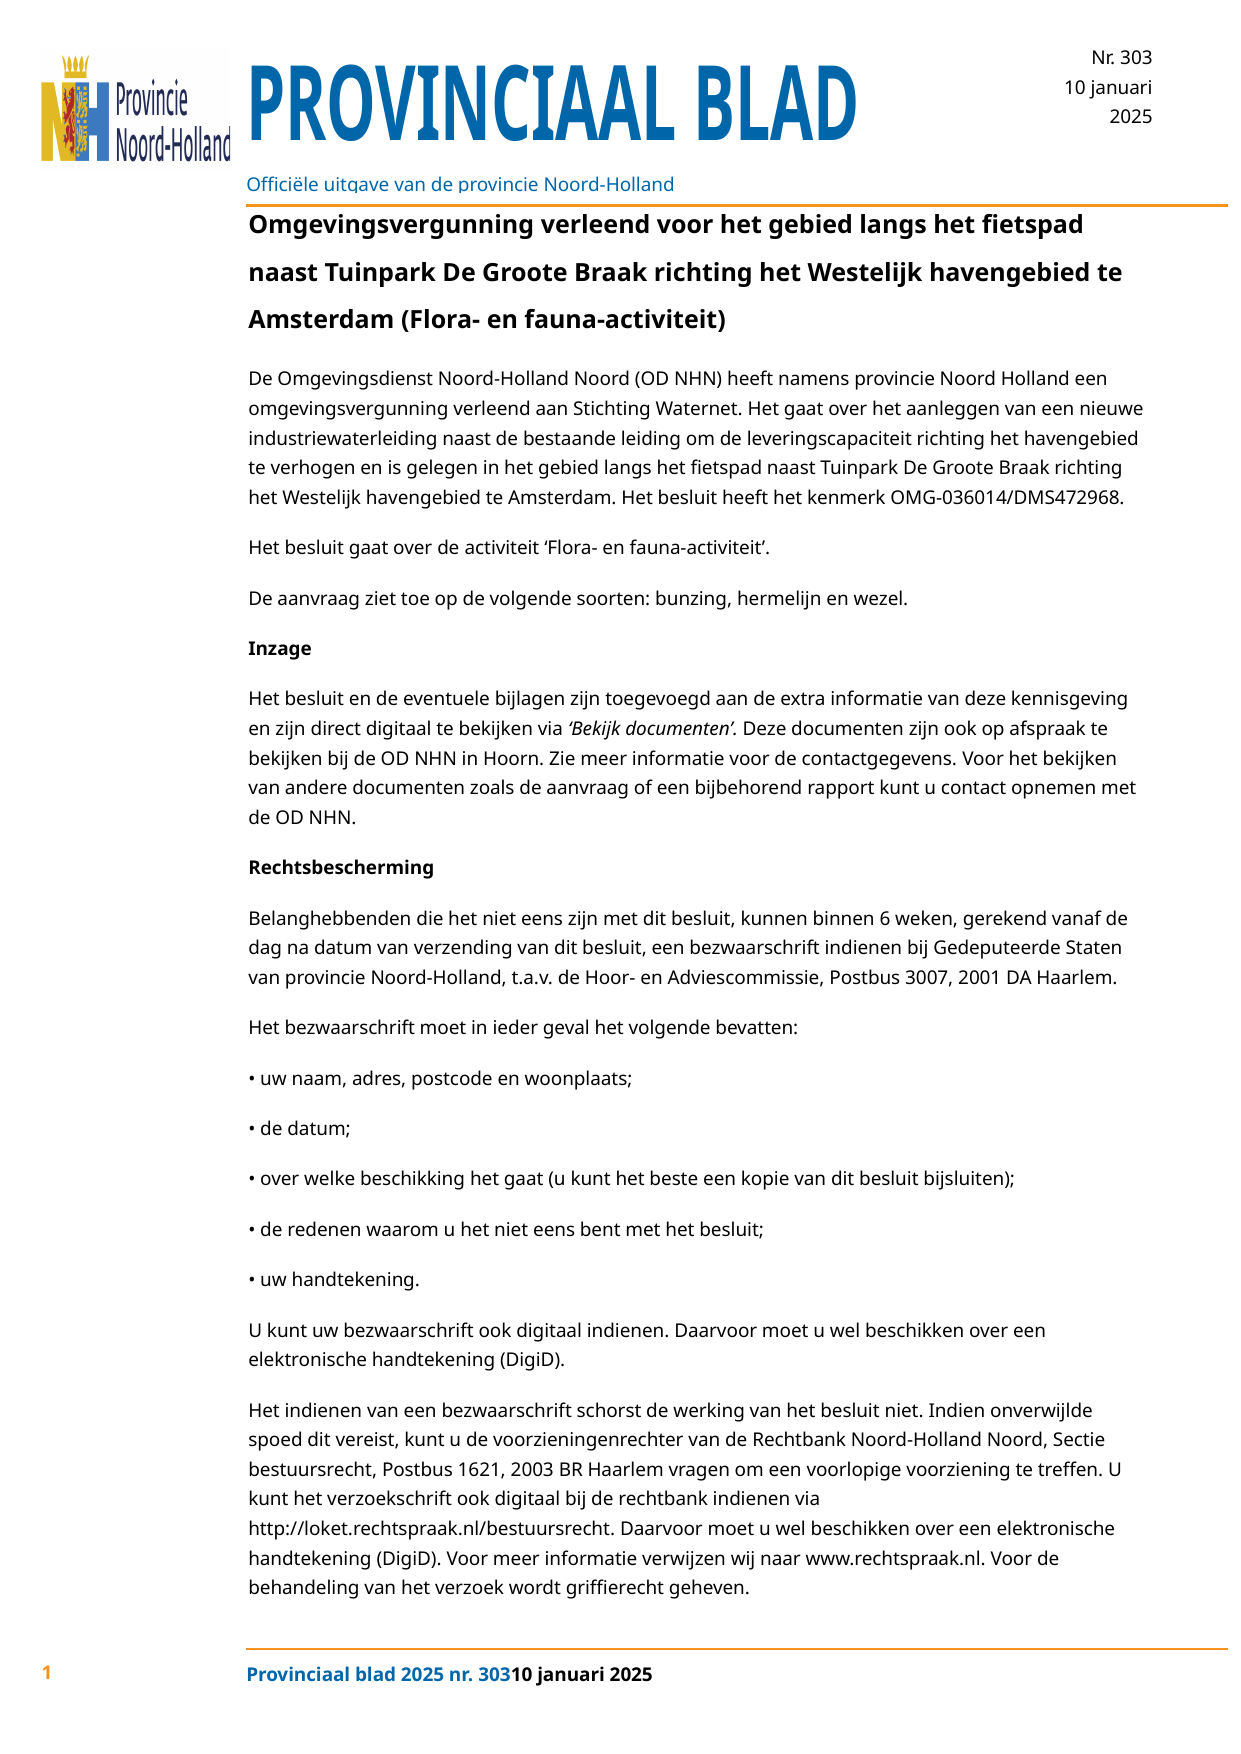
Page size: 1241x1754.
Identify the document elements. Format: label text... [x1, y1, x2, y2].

text Belanghebbenden die het niet eens zijn met dit besluit, kunnen binnen 6 weken, gerekend vanaf de dag na datum van verzending van dit besluit, een bezwaarschrift indienen bij Gedeputeerde Staten van provincie Noord-Holland, t.a.v. de Hoor- en Adviescommissie, Postbus 3007, 2001 DA Haarlem. [248, 905, 1152, 989]
text • de datum; [248, 1115, 1152, 1141]
text U kunt uw bezwaarschrift ook digitaal indienen. Daarvoor moet u wel beschikken over een elektronische handtekening (DigiD). [248, 1317, 1152, 1372]
text Het besluit en de eventuele bijlagen zijn toegevoegd aan de extra informatie van deze kennisgeving en zijn direct digitaal te bekijken via ‘Bekijk documenten’. Deze documenten zijn ook op afspraak te bekijken bij de OD NHN in Hoorn. Zie meer informatie voor de contactgegevens. Voor het bekijken van andere documenten zoals de aanvraag of een bijbehorend rapport kunt u contact opnemen met de OD NHN. [248, 686, 1152, 829]
text Inzage [248, 635, 1152, 661]
text Het indienen van een bezwaarschrift schorst de werking van het besluit niet. Indien onverwijlde spoed dit vereist, kunt u de voorzieningenrechter van de Rechtbank Noord-Holland Noord, Sectie bestuursrecht, Postbus 1621, 2003 BR Haarlem vragen om een voorlopige voorziening te treffen. U kunt het verzoekschrift ook digitaal bij de rechtbank indienen via http://loket.rechtspraak.nl/bestuursrecht. Daarvoor moet u wel beschikken over een elektronische handtekening (DigiD). Voor meer informatie verwijzen wij naar www.rechtspraak.nl. Voor de behandeling van het verzoek wordt griffierecht geheven. [248, 1397, 1152, 1600]
text Omgevingsvergunning verleend voor het gebied langs het fietspad naast Tuinpark De Groote Braak richting het Westelijk havengebied te Amsterdam (Flora- en fauna-activiteit) [248, 207, 1152, 336]
text Het besluit gaat over de activiteit ‘Flora- en fauna-activiteit’. [248, 534, 1152, 560]
text Rechtsbescherming [248, 854, 1152, 880]
text De Omgevingsdienst Noord-Holland Noord (OD NHN) heeft namens provincie Noord Holland een omgevingsvergunning verleend aan Stichting Waternet. Het gaat over het aanleggen van een nieuwe industriewaterleiding naast de bestaande leiding om de leveringscapaciteit richting het havengebied te verhogen en is gelegen in het gebied langs het fietspad naast Tuinpark De Groote Braak richting het Westelijk havengebied te Amsterdam. Het besluit heeft het kenmerk OMG-036014/DMS472968. [248, 366, 1152, 509]
text • de redenen waarom u het niet eens bent met het besluit; [248, 1216, 1152, 1242]
text • uw naam, adres, postcode en woonplaats; [248, 1065, 1152, 1090]
text De aanvraag ziet toe op de volgende soorten: bunzing, hermelijn en wezel. [248, 585, 1152, 610]
text • over welke beschikking het gaat (u kunt het beste een kopie van dit besluit bijsluiten); [248, 1166, 1152, 1191]
text Het bezwaarschrift moet in ieder geval het volgende bevatten: [248, 1014, 1152, 1040]
picture [41, 47, 231, 172]
text • uw handtekening. [248, 1266, 1152, 1292]
